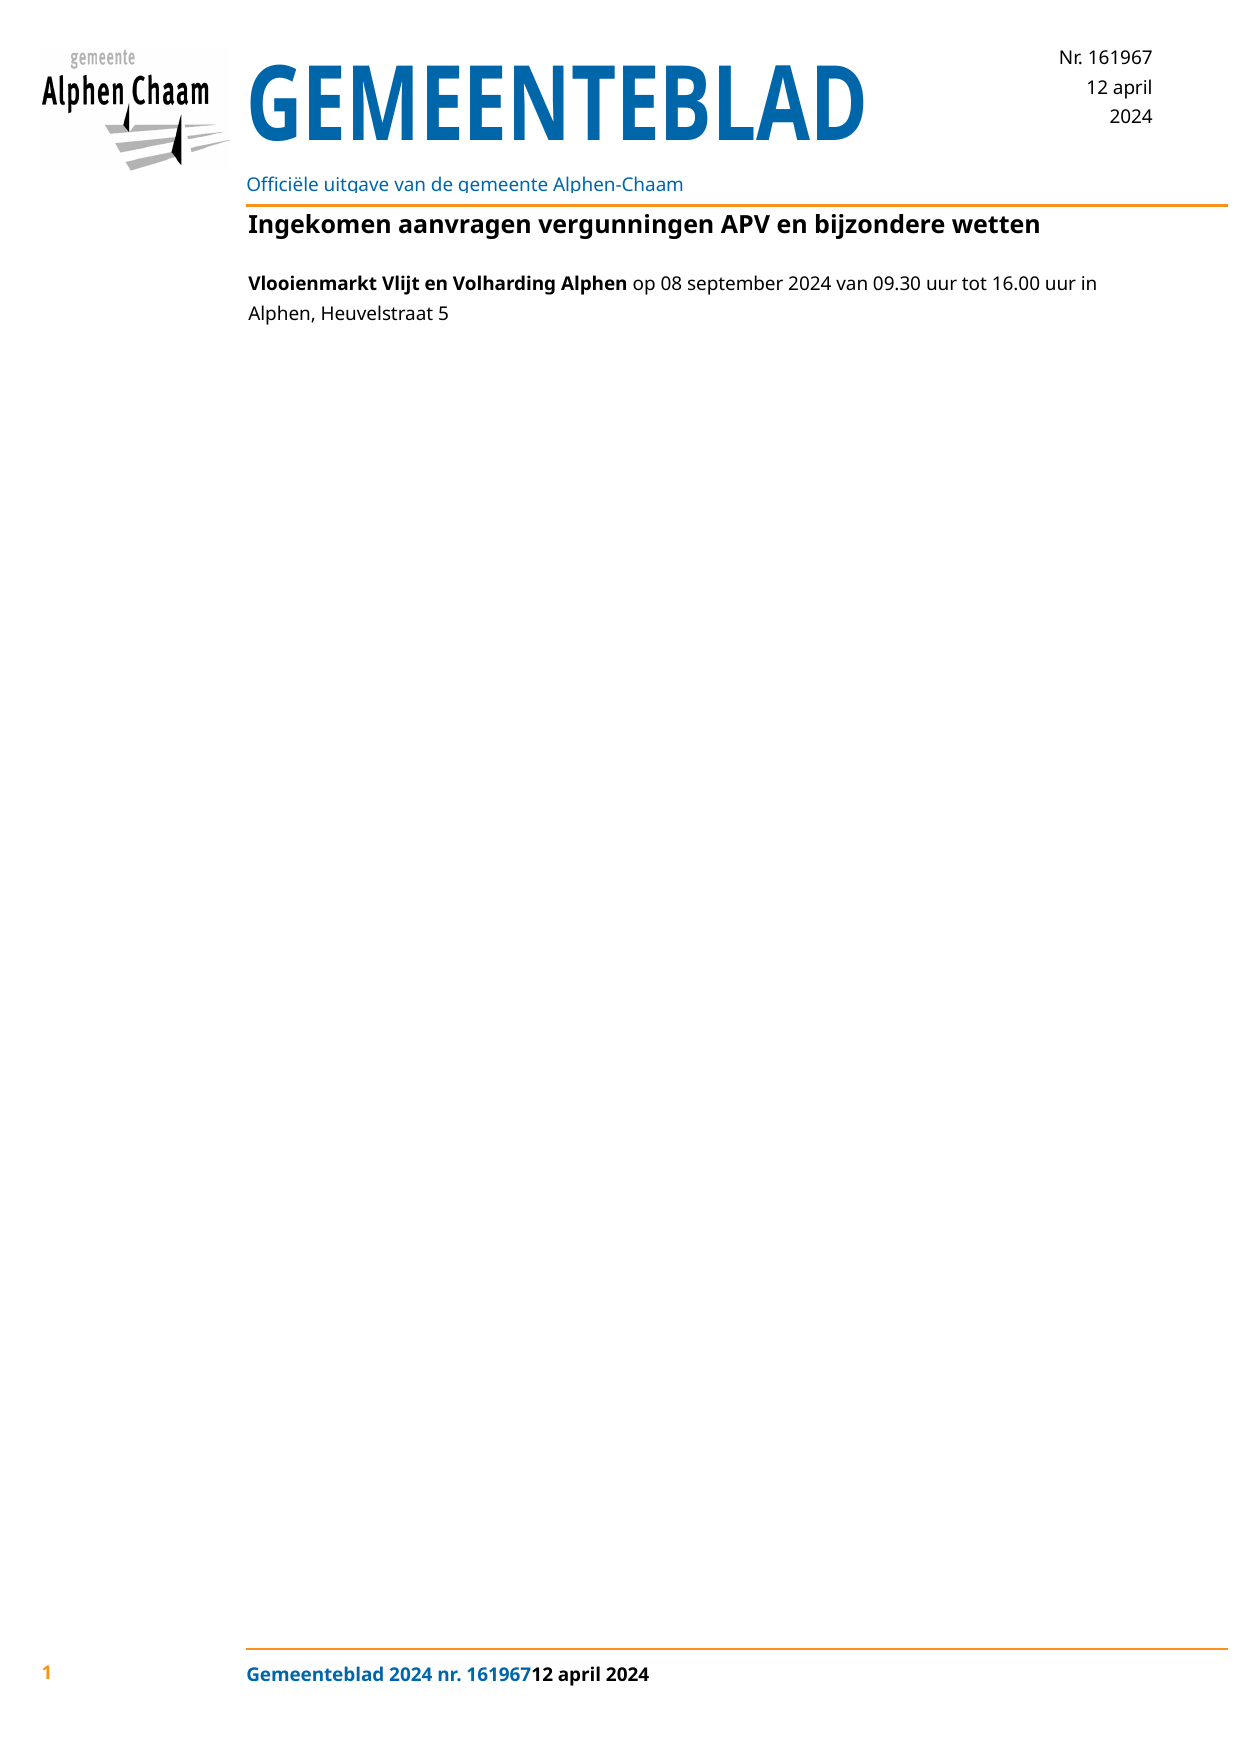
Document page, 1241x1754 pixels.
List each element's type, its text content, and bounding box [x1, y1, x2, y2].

text Vlooienmarkt Vlijt en Volharding Alphen op 08 september 2024 van 09.30 uur tot 16.00 uur in Alphen, Heuvelstraat 5 [248, 270, 1152, 326]
text Ingekomen aanvragen vergunningen APV en bijzondere wetten [248, 207, 1152, 241]
picture [41, 47, 231, 172]
